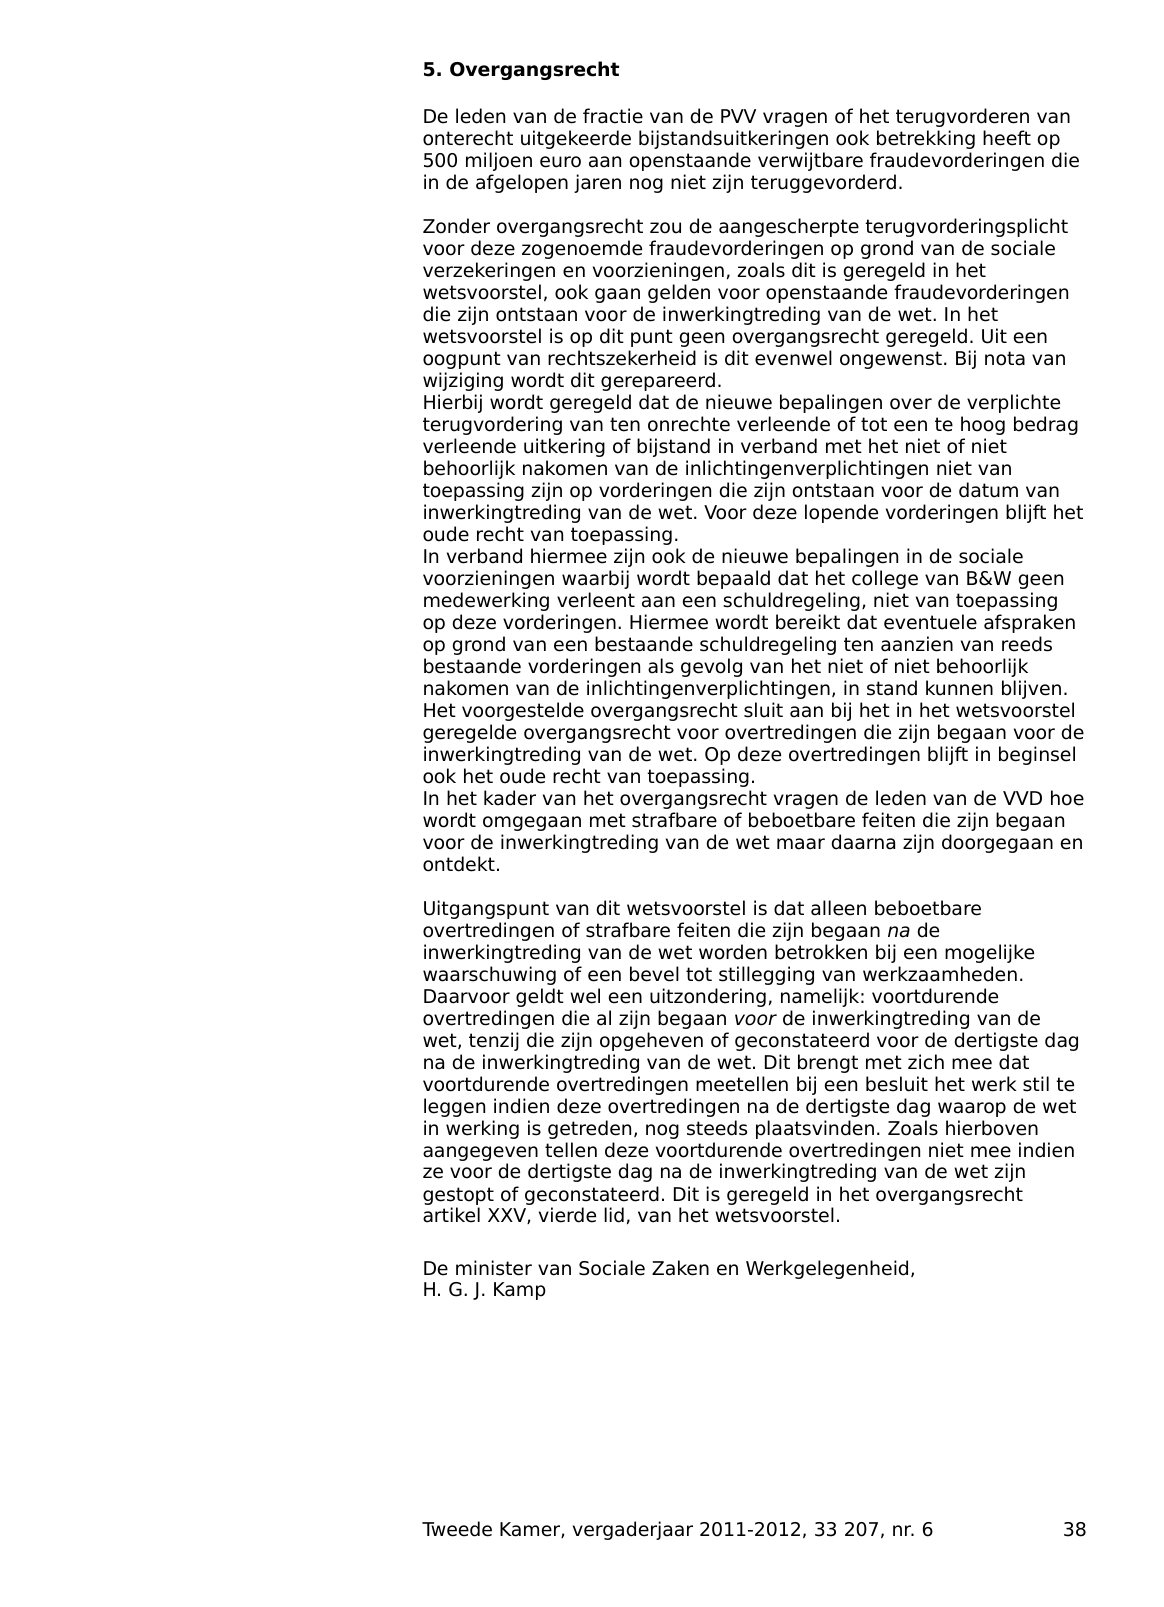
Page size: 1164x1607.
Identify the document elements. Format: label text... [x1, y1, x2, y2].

text De leden van de fractie van de PVV vragen of het terugvorderen van onterecht uitgekeerde bijstandsuitkeringen ook betrekking heeft op 500 miljoen euro aan openstaande verwijtbare fraudevorderingen die in de afgelopen jaren nog niet zijn teruggevorderd. [422, 106, 1087, 194]
text Hierbij wordt geregeld dat de nieuwe bepalingen over de verplichte terugvordering van ten onrechte verleende of tot een te hoog bedrag verleende uitkering of bijstand in verband met het niet of niet behoorlijk nakomen van de inlichtingenverplichtingen niet van toepassing zijn op vorderingen die zijn ontstaan voor de datum van inwerkingtreding van de wet. Voor deze lopende vorderingen blijft het oude recht van toepassing. [422, 392, 1087, 546]
subtitle 5. Overgangsrecht [422, 59, 1087, 81]
text In het kader van het overgangsrecht vragen de leden van de VVD hoe wordt omgegaan met strafbare of beboetbare feiten die zijn begaan voor de inwerkingtreding van de wet maar daarna zijn doorgegaan en ontdekt. [422, 788, 1087, 876]
text In verband hiermee zijn ook de nieuwe bepalingen in de sociale voorzieningen waarbij wordt bepaald dat het college van B&W geen medewerking verleent aan een schuldregeling, niet van toepassing op deze vorderingen. Hiermee wordt bereikt dat eventuele afspraken op grond van een bestaande schuldregeling ten aanzien van reeds bestaande vorderingen als gevolg van het niet of niet behoorlijk nakomen van de inlichtingenverplichtingen, in stand kunnen blijven. [422, 546, 1087, 700]
text De minister van Sociale Zaken en Werkgelegenheid, H. G. J. Kamp [422, 1257, 1087, 1301]
text Het voorgestelde overgangsrecht sluit aan bij het in het wetsvoorstel geregelde overgangsrecht voor overtredingen die zijn begaan voor de inwerkingtreding van de wet. Op deze overtredingen blijft in beginsel ook het oude recht van toepassing. [422, 700, 1087, 788]
text Uitgangspunt van dit wetsvoorstel is dat alleen beboetbare overtredingen of strafbare feiten die zijn begaan na de inwerkingtreding van de wet worden betrokken bij een mogelijke waarschuwing of een bevel tot stillegging van werkzaamheden. Daarvoor geldt wel een uitzondering, namelijk: voortdurende overtredingen die al zijn begaan voor de inwerkingtreding van de wet, tenzij die zijn opgeheven of geconstateerd voor de dertigste dag na de inwerkingtreding van de wet. Dit brengt met zich mee dat voortdurende overtredingen meetellen bij een besluit het werk stil te leggen indien deze overtredingen na de dertigste dag waarop de wet in werking is getreden, nog steeds plaatsvinden. Zoals hierboven aangegeven tellen deze voortdurende overtredingen niet mee indien ze voor de dertigste dag na de inwerkingtreding van de wet zijn gestopt of geconstateerd. Dit is geregeld in het overgangsrecht artikel XXV, vierde lid, van het wetsvoorstel. [422, 898, 1087, 1227]
text Zonder overgangsrecht zou de aangescherpte terugvorderingsplicht voor deze zogenoemde fraudevorderingen op grond van de sociale verzekeringen en voorzieningen, zoals dit is geregeld in het wetsvoorstel, ook gaan gelden voor openstaande fraudevorderingen die zijn ontstaan voor de inwerkingtreding van de wet. In het wetsvoorstel is op dit punt geen overgangsrecht geregeld. Uit een oogpunt van rechtszekerheid is dit evenwel ongewenst. Bij nota van wijziging wordt dit gerepareerd. [422, 216, 1087, 392]
